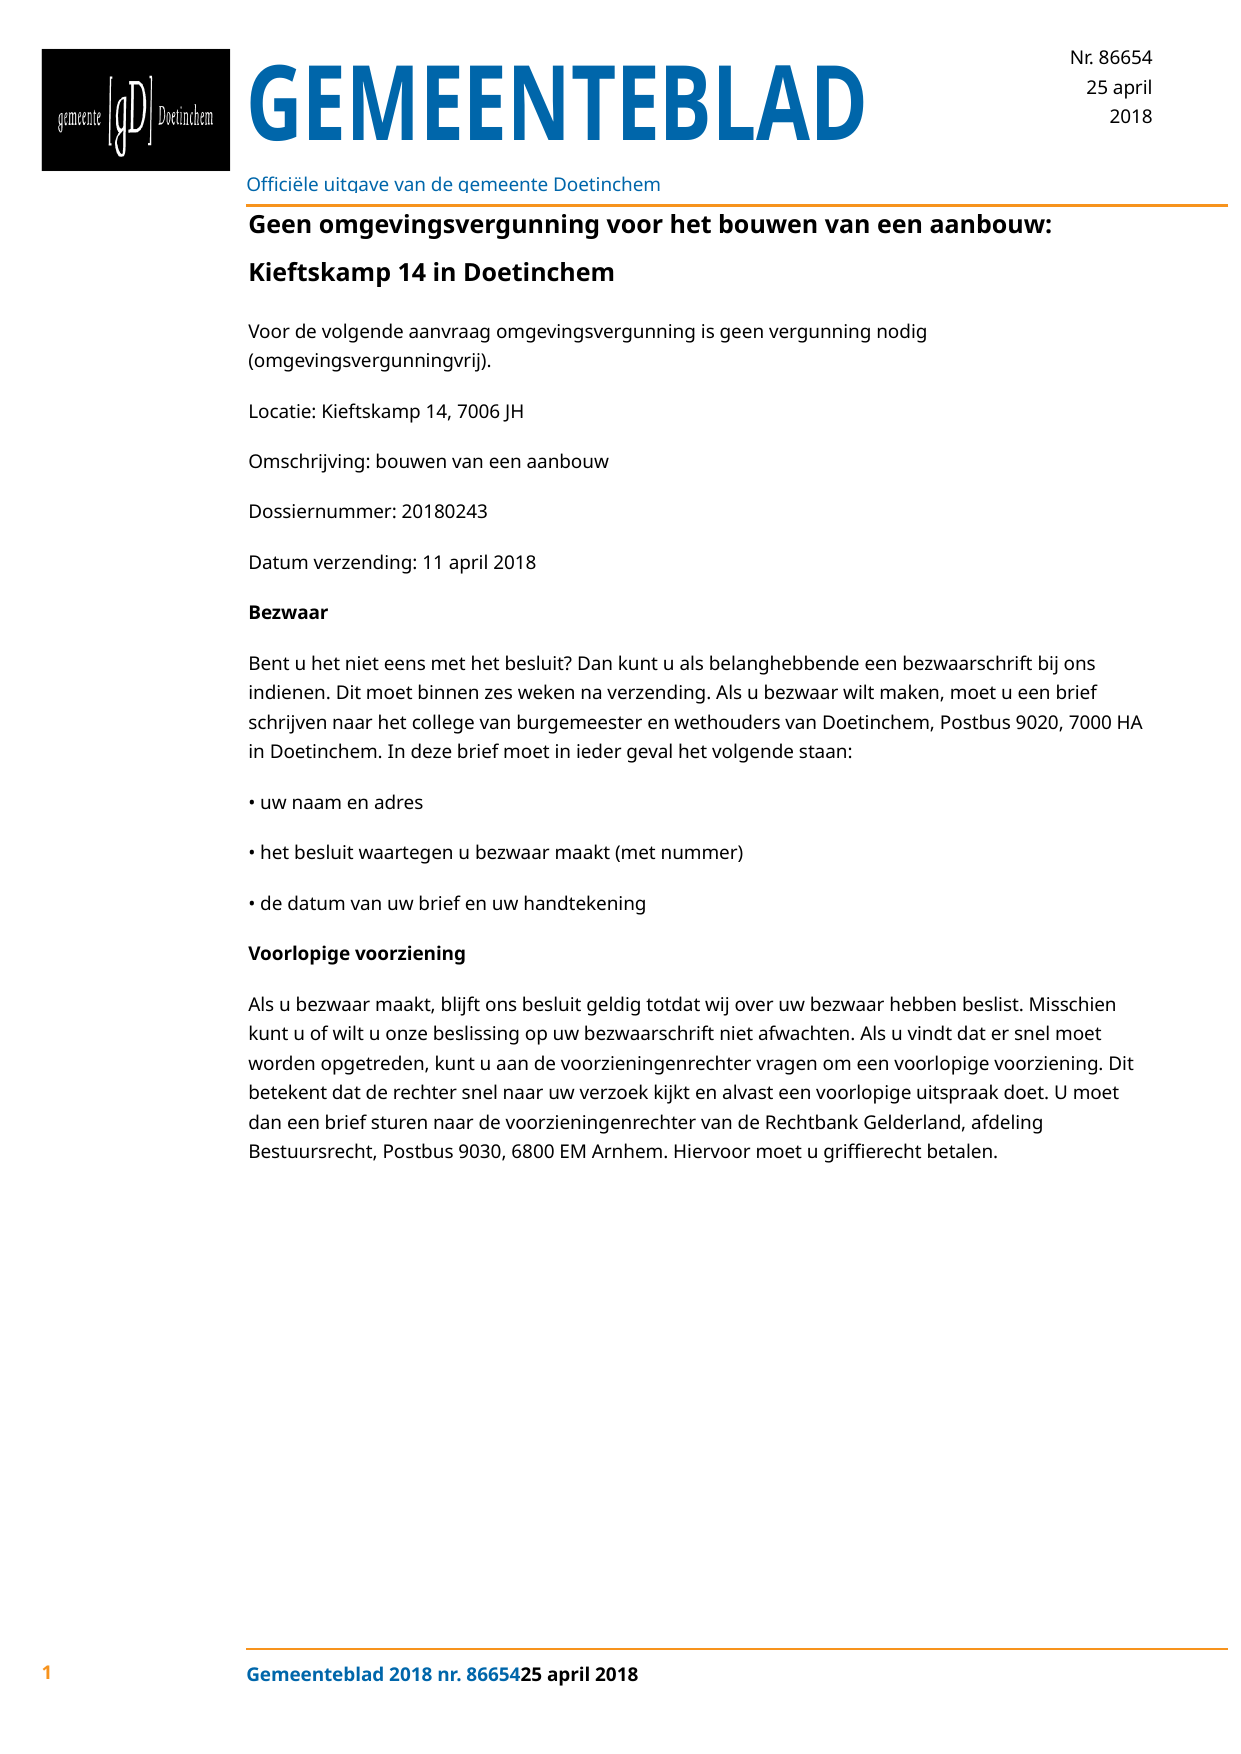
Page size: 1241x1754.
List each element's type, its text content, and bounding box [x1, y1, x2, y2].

text • uw naam en adres [248, 789, 1152, 815]
text • het besluit waartegen u bezwaar maakt (met nummer) [248, 839, 1152, 865]
text Omschrijving: bouwen van een aanbouw [248, 448, 1152, 474]
text Voor de volgende aanvraag omgevingsvergunning is geen vergunning nodig (omgevingsvergunningvrij). [248, 318, 1152, 373]
text • de datum van uw brief en uw handtekening [248, 890, 1152, 916]
text Als u bezwaar maakt, blijft ons besluit geldig totdat wij over uw bezwaar hebben beslist. Misschien kunt u of wilt u onze beslissing op uw bezwaarschrift niet afwachten. Als u vindt dat er snel moet worden opgetreden, kunt u aan de voorzieningenrechter vragen om een voorlopige voorziening. Dit betekent dat de rechter snel naar uw verzoek kijkt en alvast een voorlopige uitspraak doet. U moet dan een brief sturen naar de voorzieningenrechter van de Rechtbank Gelderland, afdeling Bestuursrecht, Postbus 9030, 6800 EM Arnhem. Hiervoor moet u griffierecht betalen. [248, 991, 1152, 1164]
text Bezwaar [248, 599, 1152, 625]
text Voorlopige voorziening [248, 940, 1152, 966]
text Dossiernummer: 20180243 [248, 499, 1152, 524]
text Bent u het niet eens met het besluit? Dan kunt u als belanghebbende een bezwaarschrift bij ons indienen. Dit moet binnen zes weken na verzending. Als u bezwaar wilt maken, moet u een brief schrijven naar het college van burgemeester en wethouders van Doetinchem, Postbus 9020, 7000 HA in Doetinchem. In deze brief moet in ieder geval het volgende staan: [248, 650, 1152, 764]
text Datum verzending: 11 april 2018 [248, 549, 1152, 575]
text Geen omgevingsvergunning voor het bouwen van een aanbouw: Kieftskamp 14 in Doetinchem [248, 207, 1152, 288]
picture [41, 47, 231, 172]
text Locatie: Kieftskamp 14, 7006 JH [248, 398, 1152, 424]
